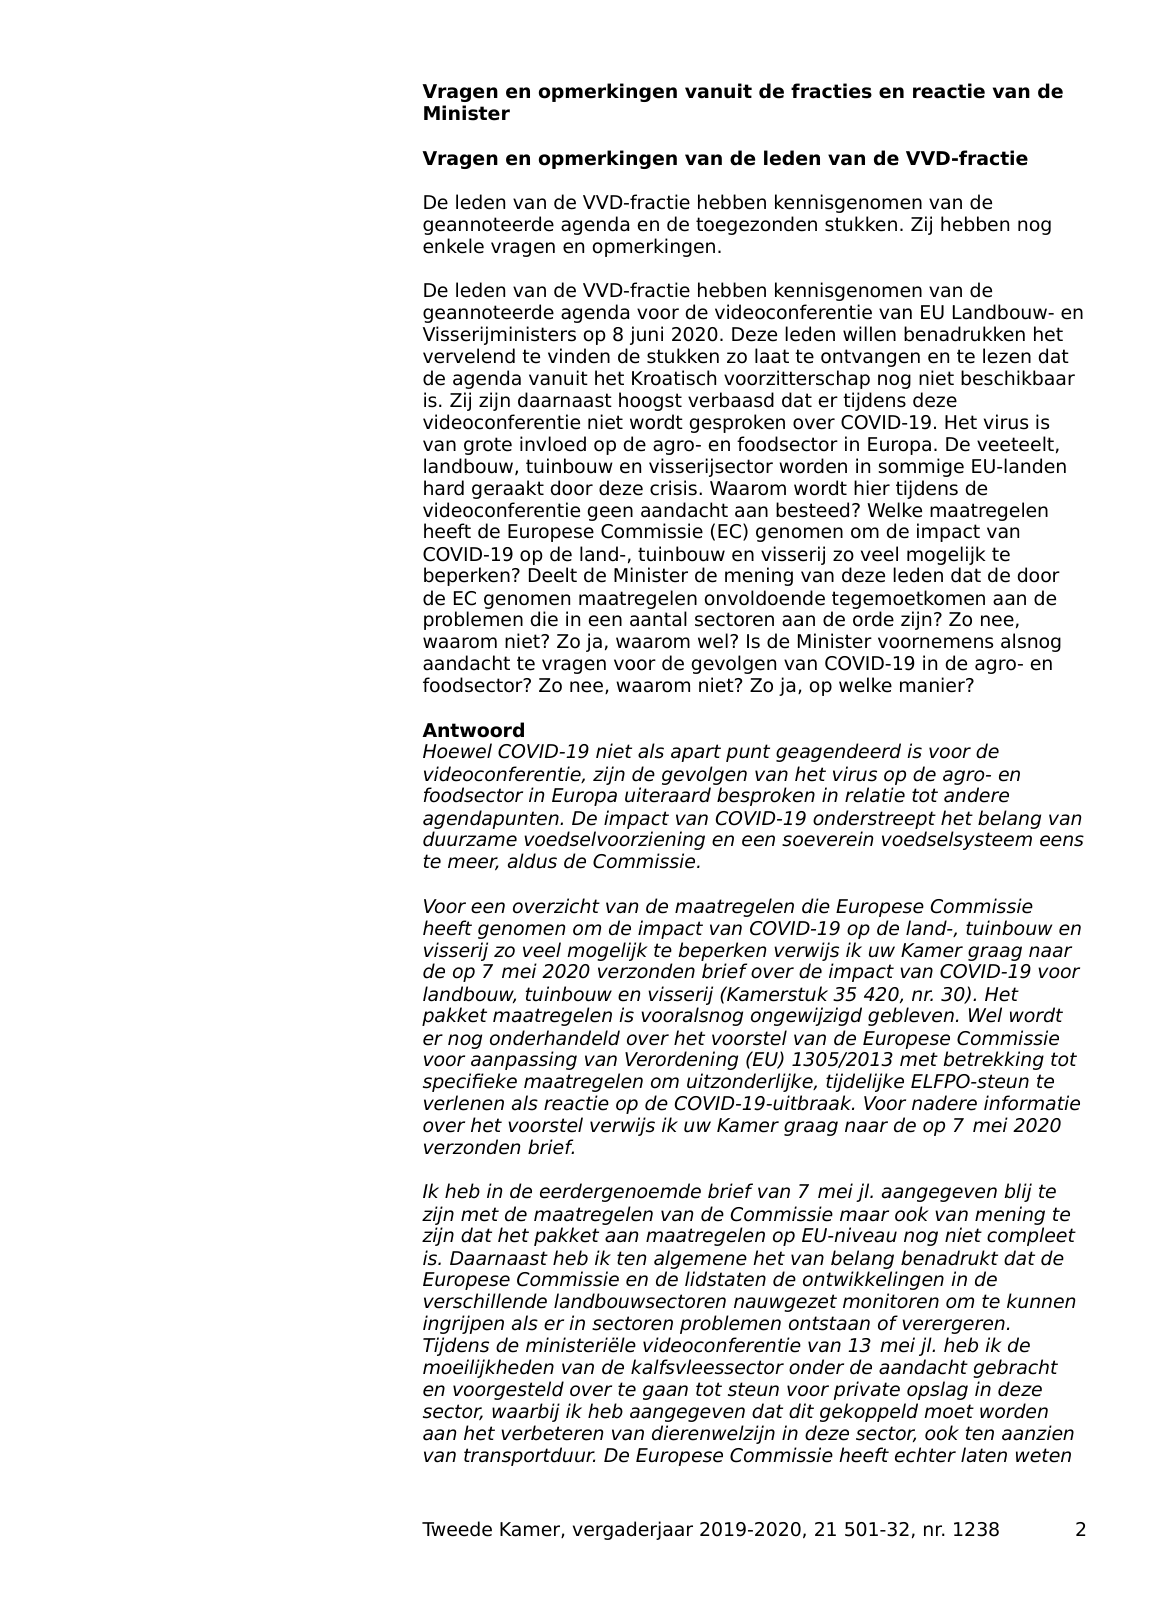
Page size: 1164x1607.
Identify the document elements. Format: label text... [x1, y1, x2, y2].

text Antwoord [422, 719, 1087, 741]
subtitle Vragen en opmerkingen van de leden van de VVD-fractie [422, 147, 1087, 169]
text De leden van de VVD-fractie hebben kennisgenomen van de geannoteerde agenda en de toegezonden stukken. Zij hebben nog enkele vragen en opmerkingen. [422, 192, 1087, 257]
text Ik heb in de eerdergenoemde brief van 7 mei jl. aangegeven blij te zijn met de maatregelen van de Commissie maar ook van mening te zijn dat het pakket aan maatregelen op EU-niveau nog niet compleet is. Daarnaast heb ik ten algemene het van belang benadrukt dat de Europese Commissie en de lidstaten de ontwikkelingen in de verschillende landbouwsectoren nauwgezet monitoren om te kunnen ingrijpen als er in sectoren problemen ontstaan of verergeren. Tijdens de ministeriële videoconferentie van 13 mei jl. heb ik de moeilijkheden van de kalfsvleessector onder de aandacht gebracht en voorgesteld over te gaan tot steun voor private opslag in deze sector, waarbij ik heb aangegeven dat dit gekoppeld moet worden aan het verbeteren van dierenwelzijn in deze sector, ook ten aanzien van transportduur. De Europese Commissie heeft echter laten weten [422, 1181, 1087, 1467]
text Voor een overzicht van de maatregelen die Europese Commissie heeft genomen om de impact van COVID-19 op de land-, tuinbouw en visserij zo veel mogelijk te beperken verwijs ik uw Kamer graag naar de op 7 mei 2020 verzonden brief over de impact van COVID-19 voor landbouw, tuinbouw en visserij (Kamerstuk 35 420, nr. 30). Het pakket maatregelen is vooralsnog ongewijzigd gebleven. Wel wordt er nog onderhandeld over het voorstel van de Europese Commissie voor aanpassing van Verordening (EU) 1305/2013 met betrekking tot specifieke maatregelen om uitzonderlijke, tijdelijke ELFPO-steun te verlenen als reactie op de COVID-19-uitbraak. Voor nadere informatie over het voorstel verwijs ik uw Kamer graag naar de op 7 mei 2020 verzonden brief. [422, 896, 1087, 1159]
text De leden van de VVD-fractie hebben kennisgenomen van de geannoteerde agenda voor de videoconferentie van EU Landbouw- en Visserijministers op 8 juni 2020. Deze leden willen benadrukken het vervelend te vinden de stukken zo laat te ontvangen en te lezen dat de agenda vanuit het Kroatisch voorzitterschap nog niet beschikbaar is. Zij zijn daarnaast hoogst verbaasd dat er tijdens deze videoconferentie niet wordt gesproken over COVID-19. Het virus is van grote invloed op de agro- en foodsector in Europa. De veeteelt, landbouw, tuinbouw en visserijsector worden in sommige EU-landen hard geraakt door deze crisis. Waarom wordt hier tijdens de videoconferentie geen aandacht aan besteed? Welke maatregelen heeft de Europese Commissie (EC) genomen om de impact van COVID-19 op de land-, tuinbouw en visserij zo veel mogelijk te beperken? Deelt de Minister de mening van deze leden dat de door de EC genomen maatregelen onvoldoende tegemoetkomen aan de problemen die in een aantal sectoren aan de orde zijn? Zo nee, waarom niet? Zo ja, waarom wel? Is de Minister voornemens alsnog aandacht te vragen voor de gevolgen van COVID-19 in de agro- en foodsector? Zo nee, waarom niet? Zo ja, op welke manier? [422, 280, 1087, 697]
text Hoewel COVID-19 niet als apart punt geagendeerd is voor de videoconferentie, zijn de gevolgen van het virus op de agro- en foodsector in Europa uiteraard besproken in relatie tot andere agendapunten. De impact van COVID-19 onderstreept het belang van duurzame voedselvoorziening en een soeverein voedselsysteem eens te meer, aldus de Commissie. [422, 741, 1087, 873]
subtitle Vragen en opmerkingen vanuit de fracties en reactie van de Minister [422, 81, 1087, 125]
